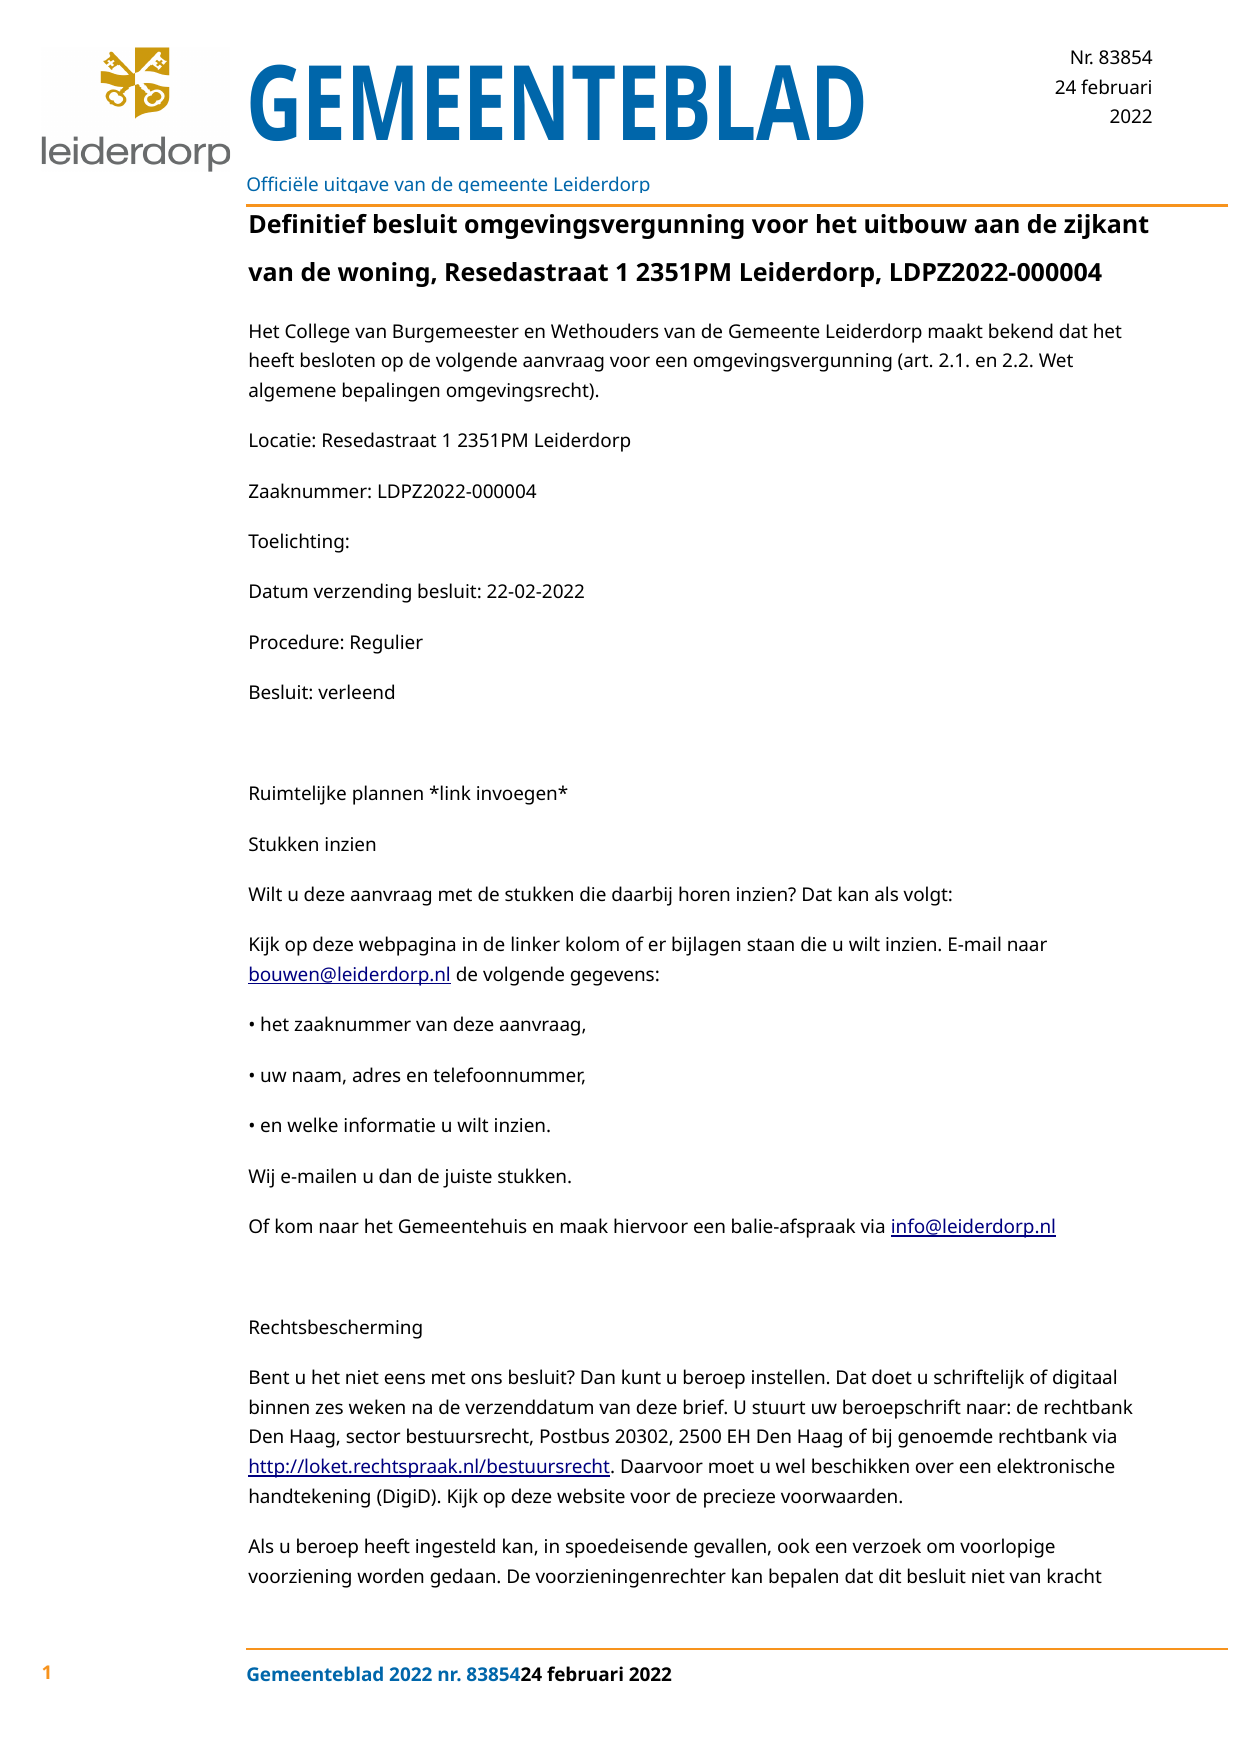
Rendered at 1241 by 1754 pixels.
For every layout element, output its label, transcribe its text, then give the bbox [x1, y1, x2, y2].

text Kijk op deze webpagina in de linker kolom of er bijlagen staan die u wilt inzien. E-mail naar bouwen@leiderdorp.nl de volgende gegevens: [248, 932, 1152, 987]
text Locatie: Resedastraat 1 2351PM Leiderdorp [248, 427, 1152, 453]
text Toelichting: [248, 528, 1152, 554]
text Bent u het niet eens met ons besluit? Dan kunt u beroep instellen. Dat doet u schriftelijk of digitaal binnen zes weken na de verzenddatum van deze brief. U stuurt uw beroepschrift naar: de rechtbank Den Haag, sector bestuursrecht, Postbus 20302, 2500 EH Den Haag of bij genoemde rechtbank via http://loket.rechtspraak.nl/bestuursrecht. Daarvoor moet u wel beschikken over een elektronische handtekening (DigiD). Kijk op deze website voor de precieze voorwaarden. [248, 1364, 1152, 1509]
text Definitief besluit omgevingsvergunning voor het uitbouw aan de zijkant van de woning, Resedastraat 1 2351PM Leiderdorp, LDPZ2022-000004 [248, 207, 1152, 288]
text Procedure: Regulier [248, 629, 1152, 655]
text Wij e-mailen u dan de juiste stukken. [248, 1163, 1152, 1189]
text Het College van Burgemeester en Wethouders van de Gemeente Leiderdorp maakt bekend dat het heeft besloten op de volgende aanvraag voor een omgevingsvergunning (art. 2.1. en 2.2. Wet algemene bepalingen omgevingsrecht). [248, 318, 1152, 403]
picture [41, 47, 231, 172]
text • uw naam, adres en telefoonnummer, [248, 1062, 1152, 1088]
text Wilt u deze aanvraag met de stukken die daarbij horen inzien? Dat kan als volgt: [248, 881, 1152, 907]
text Zaaknummer: LDPZ2022-000004 [248, 478, 1152, 504]
text Als u beroep heeft ingesteld kan, in spoedeisende gevallen, ook een verzoek om voorlopige voorziening worden gedaan. De voorzieningenrechter kan bepalen dat dit besluit niet van kracht [248, 1533, 1152, 1589]
text Stukken inzien [248, 831, 1152, 857]
text Datum verzending besluit: 22-02-2022 [248, 579, 1152, 604]
text Rechtsbescherming [248, 1314, 1152, 1340]
text Ruimtelijke plannen *link invoegen* [248, 780, 1152, 806]
text • en welke informatie u wilt inzien. [248, 1112, 1152, 1138]
text • het zaaknummer van deze aanvraag, [248, 1012, 1152, 1037]
text Of kom naar het Gemeentehuis en maak hiervoor een balie-afspraak via info@leiderdorp.nl [248, 1213, 1152, 1239]
text Besluit: verleend [248, 679, 1152, 705]
